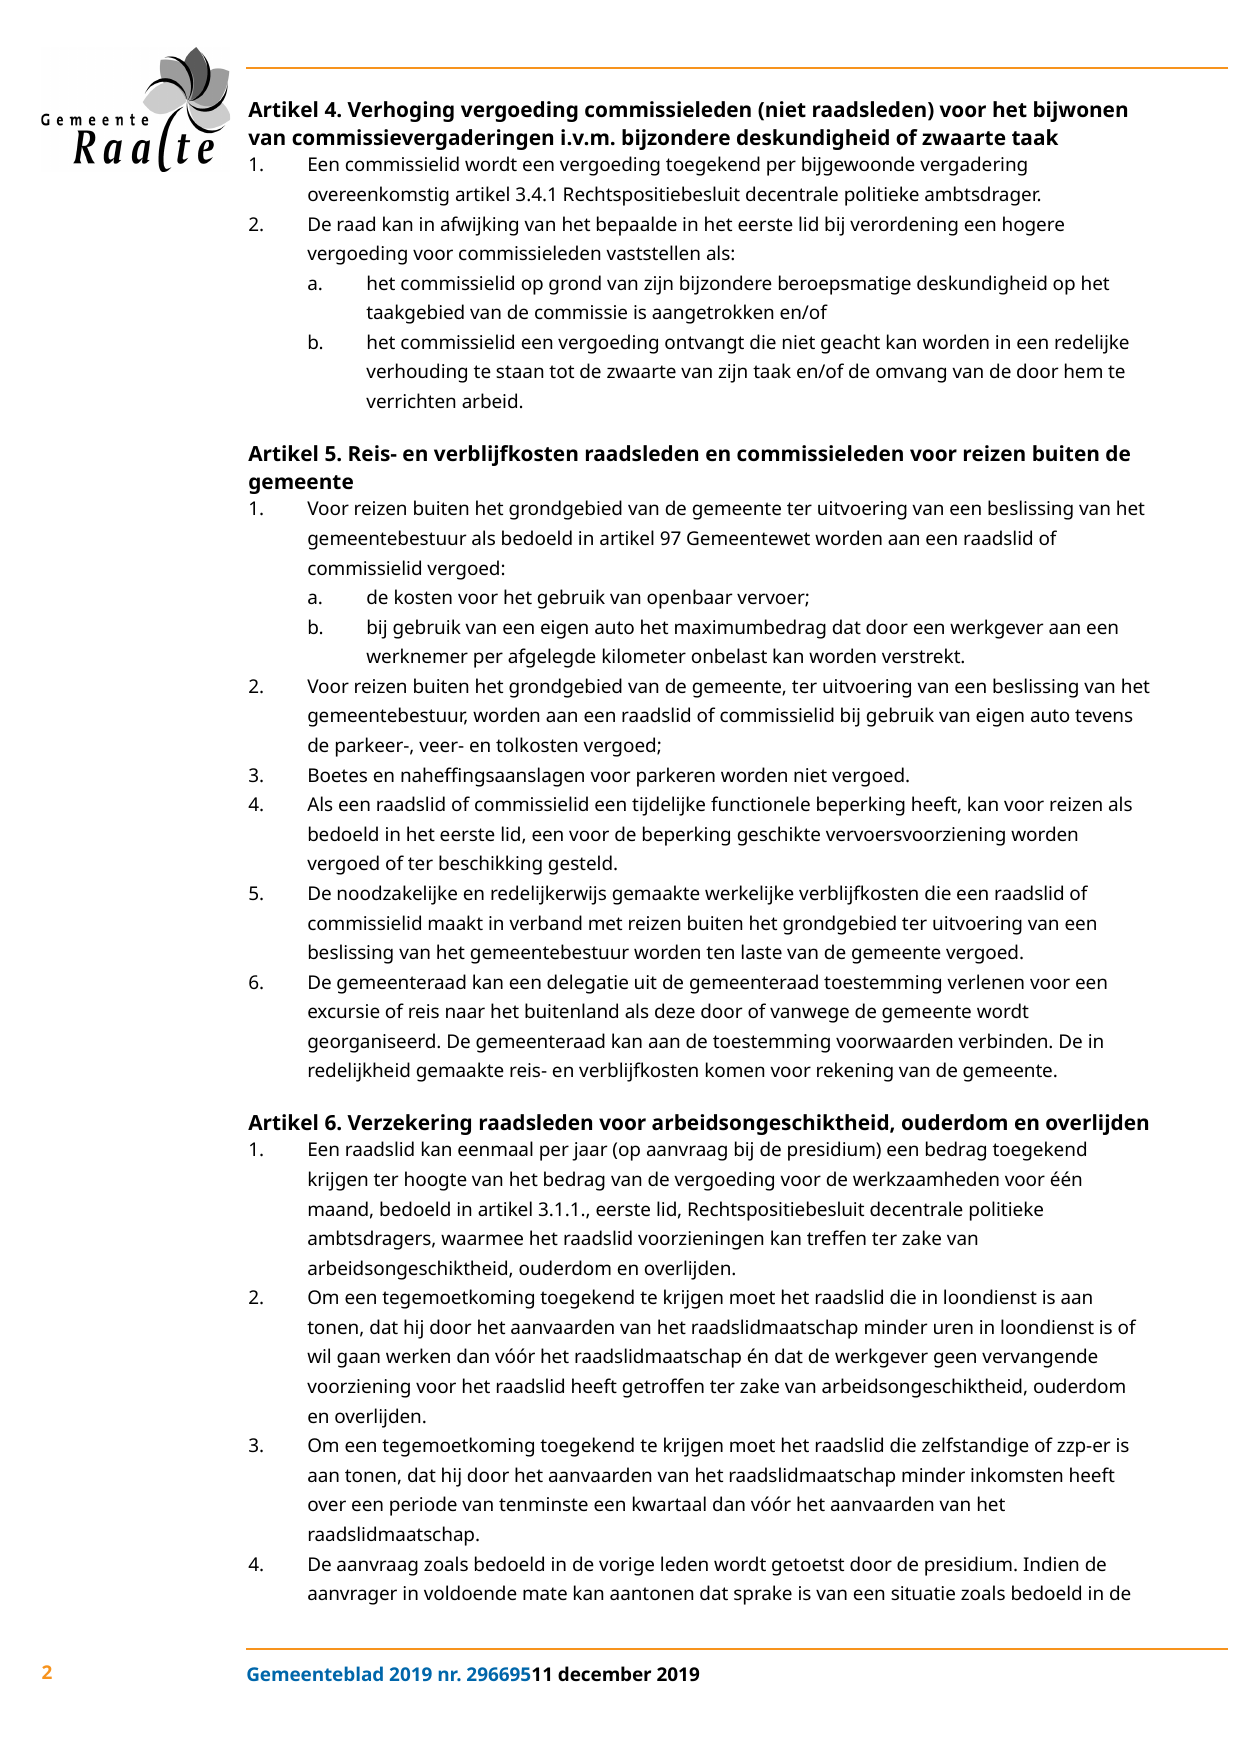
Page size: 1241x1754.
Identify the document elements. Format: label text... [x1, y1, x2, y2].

list Een raadslid kan eenmaal per jaar (op aanvraag bij de presidium) een bedrag toegekend krijgen ter hoogte van het bedrag van de vergoeding voor de werkzaamheden voor één maand, bedoeld in artikel 3.1.1., eerste lid, Rechtspositiebesluit decentrale politieke ambtsdragers, waarmee het raadslid voorzieningen kan treffen ter zake van arbeidsongeschiktheid, ouderdom en overlijden. [248, 1137, 1152, 1281]
list Als een raadslid of commissielid een tijdelijke functionele beperking heeft, kan voor reizen als bedoeld in het eerste lid, een voor de beperking geschikte vervoersvoorziening worden vergoed of ter beschikking gesteld. [248, 791, 1152, 876]
list Een commissielid wordt een vergoeding toegekend per bijgewoonde vergadering overeenkomstig artikel 3.4.1 Rechtspositiebesluit decentrale politieke ambtsdrager. [248, 152, 1152, 207]
list het commissielid een vergoeding ontvangt die niet geacht kan worden in een redelijke verhouding te staan tot de zwaarte van zijn taak en/of de omvang van de door hem te verrichten arbeid. [307, 329, 1152, 414]
list bij gebruik van een eigen auto het maximumbedrag dat door een werkgever aan een werknemer per afgelegde kilometer onbelast kan worden verstrekt. [307, 614, 1152, 669]
list Voor reizen buiten het grondgebied van de gemeente, ter uitvoering van een beslissing van het gemeentebestuur, worden aan een raadslid of commissielid bij gebruik van eigen auto tevens de parkeer-, veer- en tolkosten vergoed; [248, 673, 1152, 758]
list de kosten voor het gebruik van openbaar vervoer; [307, 584, 1152, 610]
list Om een tegemoetkoming toegekend te krijgen moet het raadslid die in loondienst is aan tonen, dat hij door het aanvaarden van het raadslidmaatschap minder uren in loondienst is of wil gaan werken dan vóór het raadslidmaatschap én dat de werkgever geen vervangende voorziening voor het raadslid heeft getroffen ter zake van arbeidsongeschiktheid, ouderdom en overlijden. [248, 1284, 1152, 1428]
list De gemeenteraad kan een delegatie uit de gemeenteraad toestemming verlenen voor een excursie of reis naar het buitenland als deze door of vanwege de gemeente wordt georganiseerd. De gemeenteraad kan aan de toestemming voorwaarden verbinden. De in redelijkheid gemaakte reis- en verblijfkosten komen voor rekening van de gemeente. [248, 969, 1152, 1083]
text Artikel 5. Reis- en verblijfkosten raadsleden en commissieleden voor reizen buiten de gemeente [248, 439, 1152, 496]
list De noodzakelijke en redelijkerwijs gemaakte werkelijke verblijfkosten die een raadslid of commissielid maakt in verband met reizen buiten het grondgebied ter uitvoering van een beslissing van het gemeentebestuur worden ten laste van de gemeente vergoed. [248, 880, 1152, 965]
text Artikel 6. Verzekering raadsleden voor arbeidsongeschiktheid, ouderdom en overlijden [248, 1108, 1152, 1137]
text Artikel 4. Verhoging vergoeding commissieleden (niet raadsleden) voor het bijwonen van commissievergaderingen i.v.m. bijzondere deskundigheid of zwaarte taak [248, 95, 1152, 152]
list De raad kan in afwijking van het bepaalde in het eerste lid bij verordening een hogere vergoeding voor commissieleden vaststellen als: [248, 211, 1152, 266]
list Voor reizen buiten het grondgebied van de gemeente ter uitvoering van een beslissing van het gemeentebestuur als bedoeld in artikel 97 Gemeentewet worden aan een raadslid of commissielid vergoed: [248, 496, 1152, 581]
list De aanvraag zoals bedoeld in de vorige leden wordt getoetst door de presidium. Indien de aanvrager in voldoende mate kan aantonen dat sprake is van een situatie zoals bedoeld in de [248, 1551, 1152, 1606]
picture [41, 47, 231, 172]
list Boetes en naheffingsaanslagen voor parkeren worden niet vergoed. [248, 762, 1152, 788]
list Om een tegemoetkoming toegekend te krijgen moet het raadslid die zelfstandige of zzp-er is aan tonen, dat hij door het aanvaarden van het raadslidmaatschap minder inkomsten heeft over een periode van tenminste een kwartaal dan vóór het aanvaarden van het raadslidmaatschap. [248, 1432, 1152, 1547]
list het commissielid op grond van zijn bijzondere beroepsmatige deskundigheid op het taakgebied van de commissie is aangetrokken en/of [307, 270, 1152, 325]
